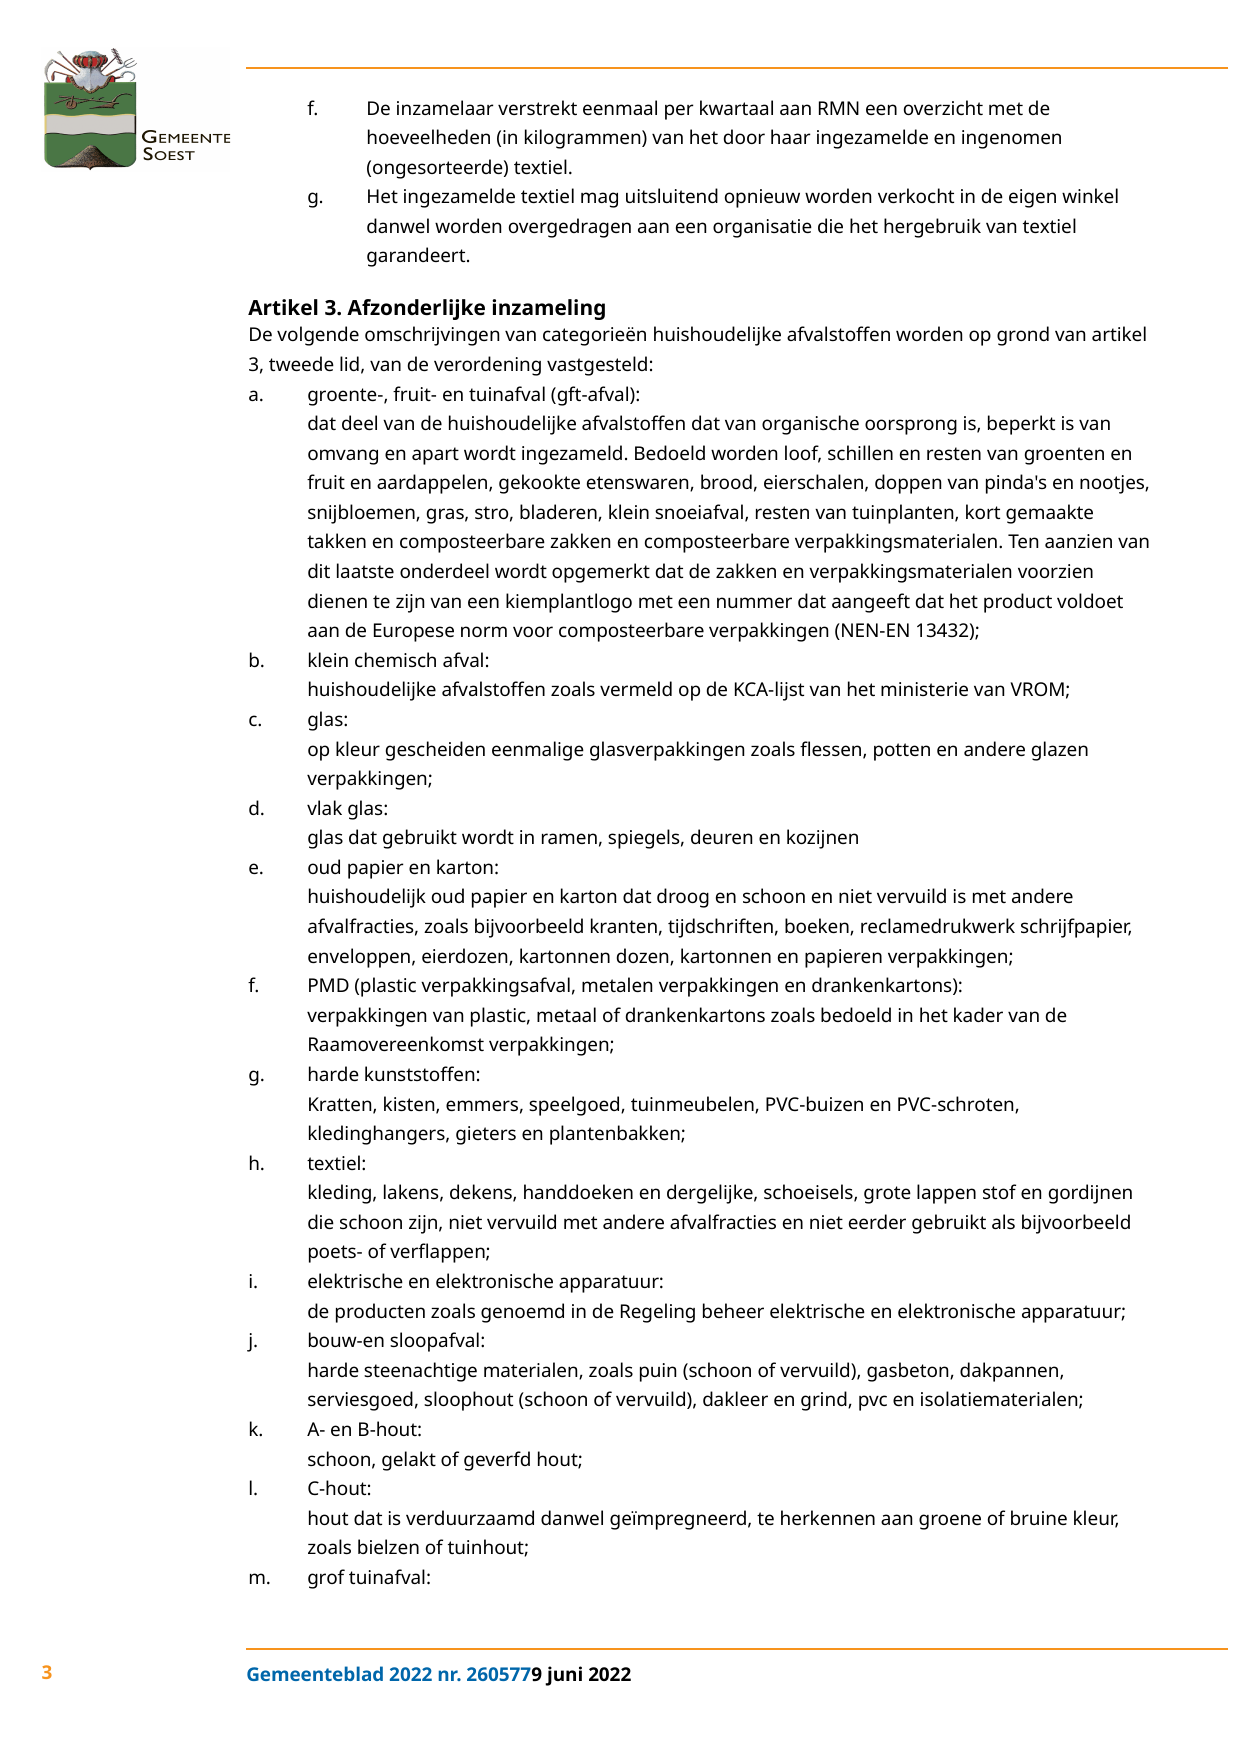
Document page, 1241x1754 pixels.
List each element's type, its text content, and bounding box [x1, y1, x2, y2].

list bouw-en sloopafval: [248, 1327, 1152, 1353]
list C-hout: [248, 1475, 1152, 1501]
list Het ingezamelde textiel mag uitsluitend opnieuw worden verkocht in de eigen winkel danwel worden overgedragen aan een organisatie die het hergebruik van textiel garandeert. [307, 183, 1152, 268]
list elektrische en elektronische apparatuur: [248, 1268, 1152, 1294]
list kleding, lakens, dekens, handdoeken en dergelijke, schoeisels, grote lappen stof en gordijnen die schoon zijn, niet vervuild met andere afvalfracties en niet eerder gebruikt als bijvoorbeeld poets- of verflappen; [248, 1179, 1152, 1264]
list op kleur gescheiden eenmalige glasverpakkingen zoals flessen, potten en andere glazen verpakkingen; [248, 736, 1152, 791]
picture [41, 47, 231, 172]
list dat deel van de huishoudelijke afvalstoffen dat van organische oorsprong is, beperkt is van omvang en apart wordt ingezameld. Bedoeld worden loof, schillen en resten van groenten en fruit en aardappelen, gekookte etenswaren, brood, eierschalen, doppen van pinda's en nootjes, snijbloemen, gras, stro, bladeren, klein snoeiafval, resten van tuinplanten, kort gemaakte takken en composteerbare zakken en composteerbare verpakkingsmaterialen. Ten aanzien van dit laatste onderdeel wordt opgemerkt dat de zakken en verpakkingsmaterialen voorzien dienen te zijn van een kiemplantlogo met een nummer dat aangeeft dat het product voldoet aan de Europese norm voor composteerbare verpakkingen (NEN-EN 13432); [248, 410, 1152, 643]
list schoon, gelakt of geverfd hout; [248, 1446, 1152, 1471]
list A- en B-hout: [248, 1416, 1152, 1442]
list harde kunststoffen: [248, 1061, 1152, 1087]
list vlak glas: [248, 795, 1152, 821]
list PMD (plastic verpakkingsafval, metalen verpakkingen en drankenkartons): [248, 972, 1152, 998]
list de producten zoals genoemd in de Regeling beheer elektrische en elektronische apparatuur; [248, 1298, 1152, 1323]
list huishoudelijke afvalstoffen zoals vermeld op de KCA-lijst van het ministerie van VROM; [248, 677, 1152, 702]
list grof tuinafval: [248, 1564, 1152, 1590]
text De volgende omschrijvingen van categorieën huishoudelijke afvalstoffen worden op grond van artikel 3, tweede lid, van de verordening vastgesteld: [248, 322, 1152, 377]
list groente-, fruit- en tuinafval (gft-afval): [248, 381, 1152, 406]
list hout dat is verduurzaamd danwel geïmpregneerd, te herkennen aan groene of bruine kleur, zoals bielzen of tuinhout; [248, 1505, 1152, 1560]
list klein chemisch afval: [248, 647, 1152, 673]
list Kratten, kisten, emmers, speelgoed, tuinmeubelen, PVC-buizen en PVC-schroten, kledinghangers, gieters en plantenbakken; [248, 1091, 1152, 1146]
list textiel: [248, 1150, 1152, 1176]
list glas: [248, 706, 1152, 732]
list verpakkingen van plastic, metaal of drankenkartons zoals bedoeld in het kader van de Raamovereenkomst verpakkingen; [248, 1002, 1152, 1057]
list harde steenachtige materialen, zoals puin (schoon of vervuild), gasbeton, dakpannen, serviesgoed, sloophout (schoon of vervuild), dakleer en grind, pvc en isolatiematerialen; [248, 1357, 1152, 1412]
text Artikel 3. Afzonderlijke inzameling [248, 293, 1152, 322]
list glas dat gebruikt wordt in ramen, spiegels, deuren en kozijnen [248, 824, 1152, 850]
list huishoudelijk oud papier en karton dat droog en schoon en niet vervuild is met andere afvalfracties, zoals bijvoorbeeld kranten, tijdschriften, boeken, reclamedrukwerk schrijfpapier, enveloppen, eierdozen, kartonnen dozen, kartonnen en papieren verpakkingen; [248, 884, 1152, 968]
list De inzamelaar verstrekt eenmaal per kwartaal aan RMN een overzicht met de hoeveelheden (in kilogrammen) van het door haar ingezamelde en ingenomen (ongesorteerde) textiel. [307, 95, 1152, 180]
list oud papier en karton: [248, 854, 1152, 880]
